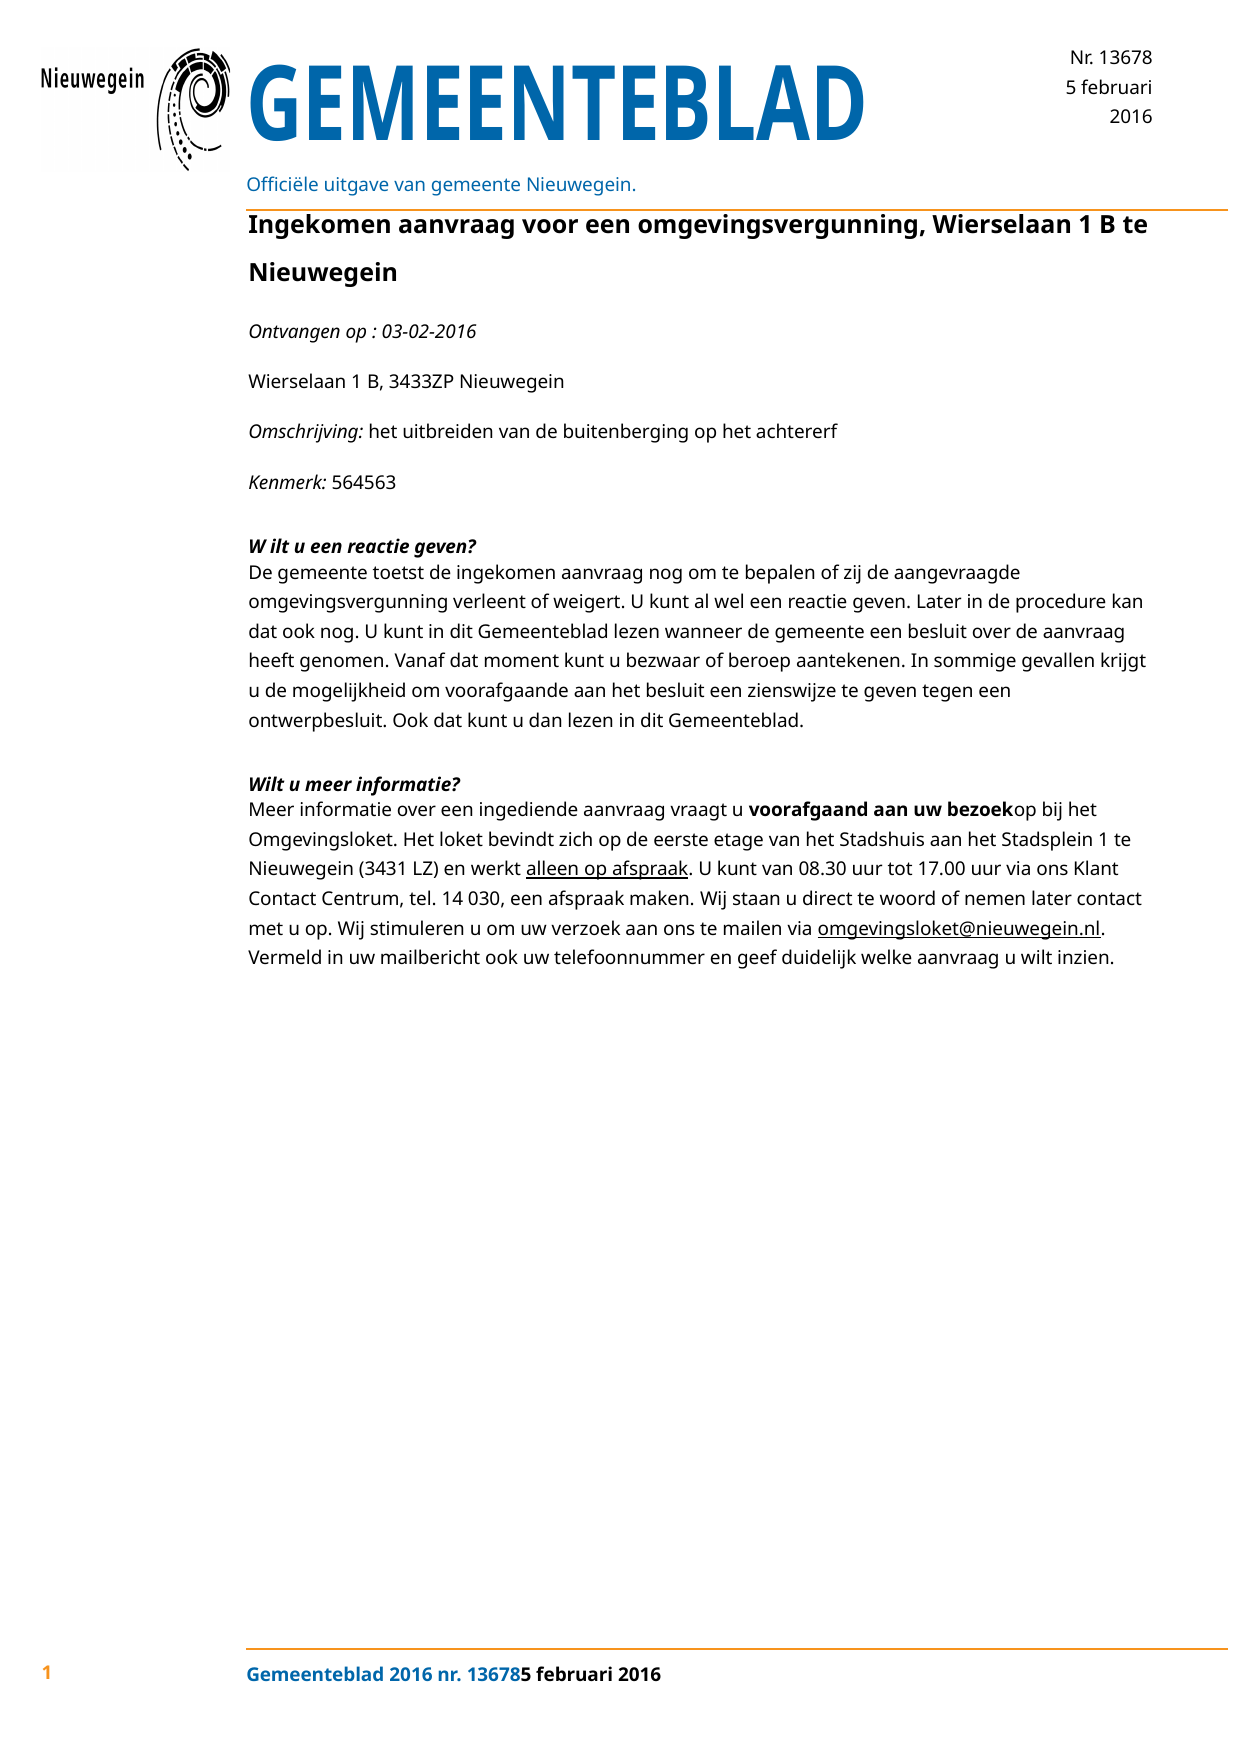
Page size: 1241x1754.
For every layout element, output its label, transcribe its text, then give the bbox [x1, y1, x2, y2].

text Omschrijving: het uitbreiden van de buitenberging op het achtererf [248, 419, 1152, 444]
text Kenmerk: 564563 [248, 469, 1152, 495]
text Meer informatie over een ingediende aanvraag vraagt u voorafgaand aan uw bezoekop bij het Omgevingsloket. Het loket bevindt zich op de eerste etage van het Stadshuis aan het Stadsplein 1 te Nieuwegein (3431 LZ) en werkt alleen op afspraak. U kunt van 08.30 uur tot 17.00 uur via ons Klant Contact Centrum, tel. 14 030, een afspraak maken. Wij staan u direct te woord of nemen later contact met u op. Wij stimuleren u om uw verzoek aan ons te mailen via omgevingsloket@nieuwegein.nl. Vermeld in uw mailbericht ook uw telefoonnummer en geef duidelijk welke aanvraag u wilt inzien. [248, 796, 1152, 970]
text Wierselaan 1 B, 3433ZP Nieuwegein [248, 368, 1152, 394]
text Wilt u meer informatie? [248, 771, 1152, 796]
text W ilt u een reactie geven? [248, 533, 1152, 559]
text Ontvangen op : 03-02-2016 [248, 318, 1152, 344]
text Ingekomen aanvraag voor een omgevingsvergunning, Wierselaan 1 B te Nieuwegein [248, 211, 1152, 288]
picture [41, 47, 231, 172]
text De gemeente toetst de ingekomen aanvraag nog om te bepalen of zij de aangevraagde omgevingsvergunning verleent of weigert. U kunt al wel een reactie geven. Later in de procedure kan dat ook nog. U kunt in dit Gemeenteblad lezen wanneer de gemeente een besluit over de aanvraag heeft genomen. Vanaf dat moment kunt u bezwaar of beroep aantekenen. In sommige gevallen krijgt u de mogelijkheid om voorafgaande aan het besluit een zienswijze te geven tegen een ontwerpbesluit. Ook dat kunt u dan lezen in dit Gemeenteblad. [248, 559, 1152, 732]
